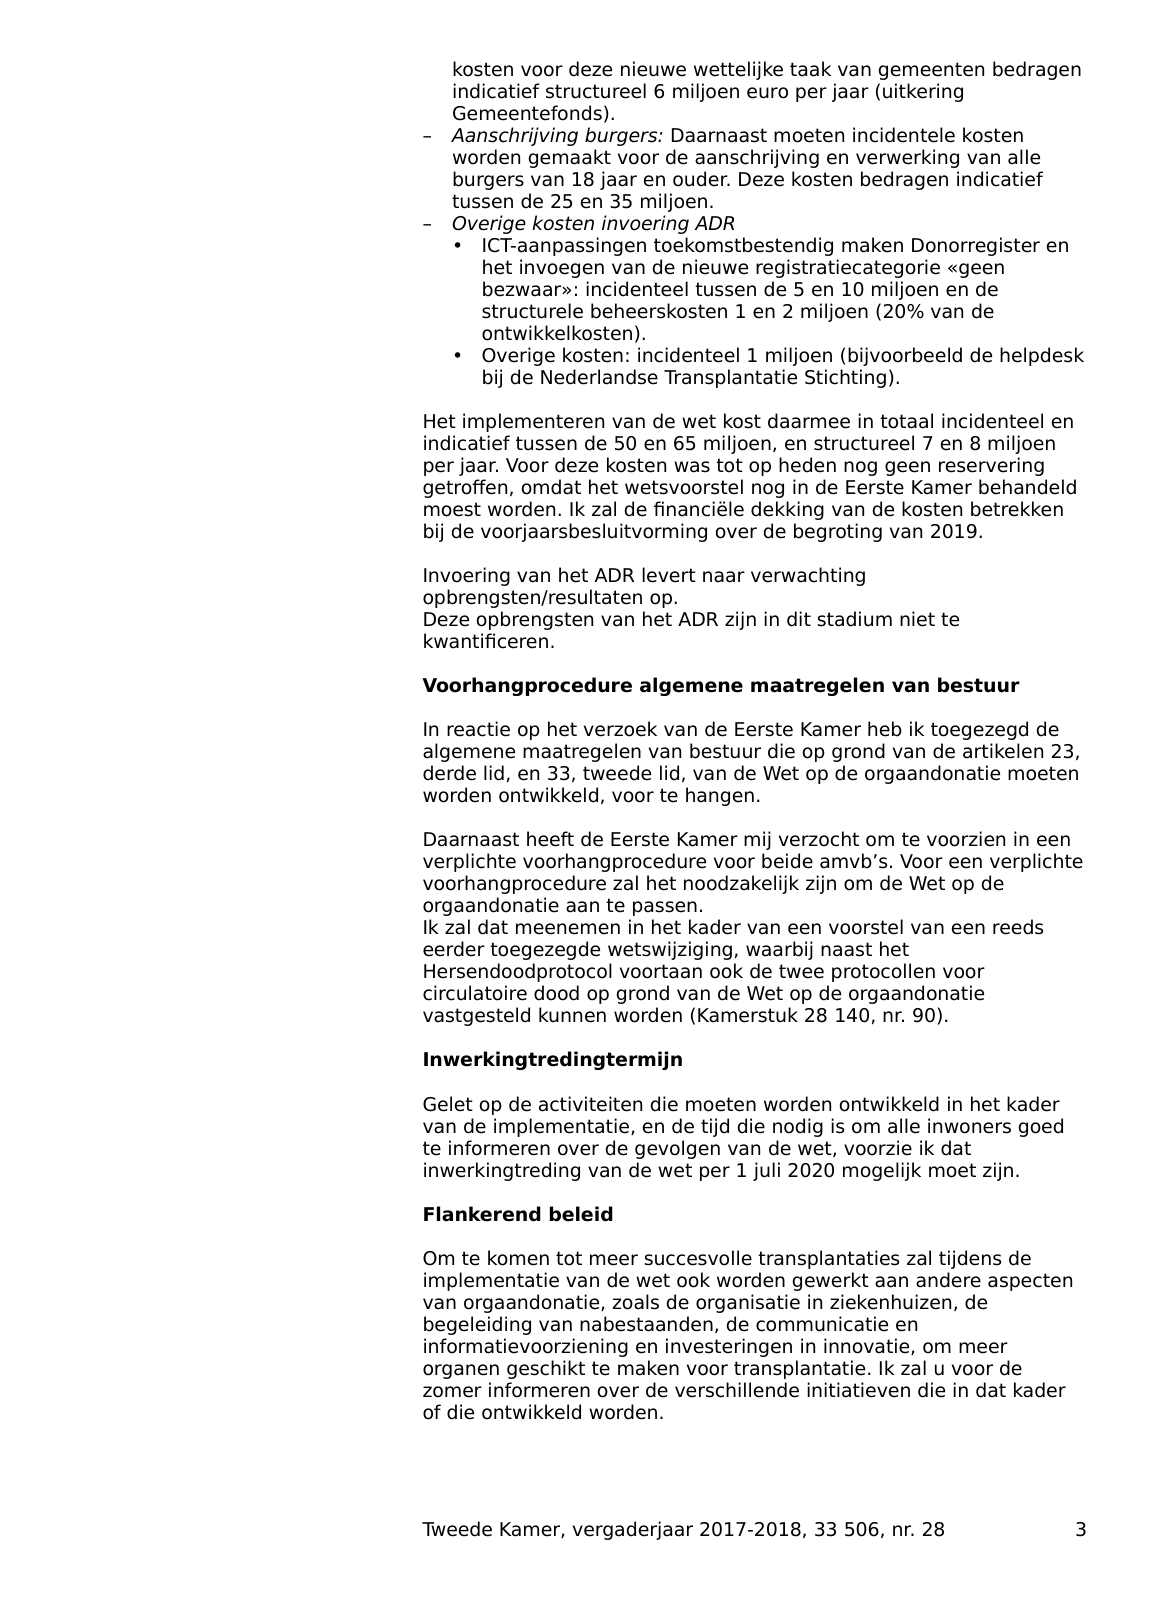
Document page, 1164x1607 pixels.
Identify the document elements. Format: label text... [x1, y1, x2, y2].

text Om te komen tot meer succesvolle transplantaties zal tijdens de implementatie van de wet ook worden gewerkt aan andere aspecten van orgaandonatie, zoals de organisatie in ziekenhuizen, de begeleiding van nabestaanden, de communicatie en informatievoorziening en investeringen in innovatie, om meer organen geschikt te maken voor transplantatie. Ik zal u voor de zomer informeren over de verschillende initiatieven die in dat kader of die ontwikkeld worden. [422, 1248, 1087, 1424]
text Invoering van het ADR levert naar verwachting opbrengsten/resultaten op. [422, 565, 1087, 609]
subtitle Voorhangprocedure algemene maatregelen van bestuur [422, 675, 1087, 697]
text Het implementeren van de wet kost daarmee in totaal incidenteel en indicatief tussen de 50 en 65 miljoen, en structureel 7 en 8 miljoen per jaar. Voor deze kosten was tot op heden nog geen reservering getroffen, omdat het wetsvoorstel nog in de Eerste Kamer behandeld moest worden. Ik zal de financiële dekking van de kosten betrekken bij de voorjaarsbesluitvorming over de begroting van 2019. [422, 411, 1087, 543]
text – Aanschrijving burgers: Daarnaast moeten incidentele kosten worden gemaakt voor de aanschrijving en verwerking van alle burgers van 18 jaar en ouder. Deze kosten bedragen indicatief tussen de 25 en 35 miljoen. [422, 125, 1087, 213]
text Gelet op de activiteiten die moeten worden ontwikkeld in het kader van de implementatie, en de tijd die nodig is om alle inwoners goed te informeren over de gevolgen van de wet, voorzie ik dat inwerkingtreding van de wet per 1 juli 2020 mogelijk moet zijn. [422, 1093, 1087, 1181]
text • Overige kosten: incidenteel 1 miljoen (bijvoorbeeld de helpdesk bij de Nederlandse Transplantatie Stichting). [452, 345, 1087, 389]
subtitle Inwerkingtredingtermijn [422, 1049, 1087, 1071]
text Ik zal dat meenemen in het kader van een voorstel van een reeds eerder toegezegde wetswijziging, waarbij naast het Hersendoodprotocol voortaan ook de twee protocollen voor circulatoire dood op grond van de Wet op de orgaandonatie vastgesteld kunnen worden (Kamerstuk 28 140, nr. 90). [422, 917, 1087, 1027]
subtitle Flankerend beleid [422, 1204, 1087, 1226]
text Daarnaast heeft de Eerste Kamer mij verzocht om te voorzien in een verplichte voorhangprocedure voor beide amvb’s. Voor een verplichte voorhangprocedure zal het noodzakelijk zijn om de Wet op de orgaandonatie aan te passen. [422, 829, 1087, 917]
text • ICT-aanpassingen toekomstbestendig maken Donorregister en het invoegen van de nieuwe registratiecategorie «geen bezwaar»: incidenteel tussen de 5 en 10 miljoen en de structurele beheerskosten 1 en 2 miljoen (20% van de ontwikkelkosten). [452, 235, 1087, 345]
text – Overige kosten invoering ADR [422, 213, 1087, 235]
text In reactie op het verzoek van de Eerste Kamer heb ik toegezegd de algemene maatregelen van bestuur die op grond van de artikelen 23, derde lid, en 33, tweede lid, van de Wet op de orgaandonatie moeten worden ontwikkeld, voor te hangen. [422, 719, 1087, 807]
text kosten voor deze nieuwe wettelijke taak van gemeenten bedragen indicatief structureel 6 miljoen euro per jaar (uitkering Gemeentefonds). [422, 59, 1087, 125]
text Deze opbrengsten van het ADR zijn in dit stadium niet te kwantificeren. [422, 609, 1087, 653]
